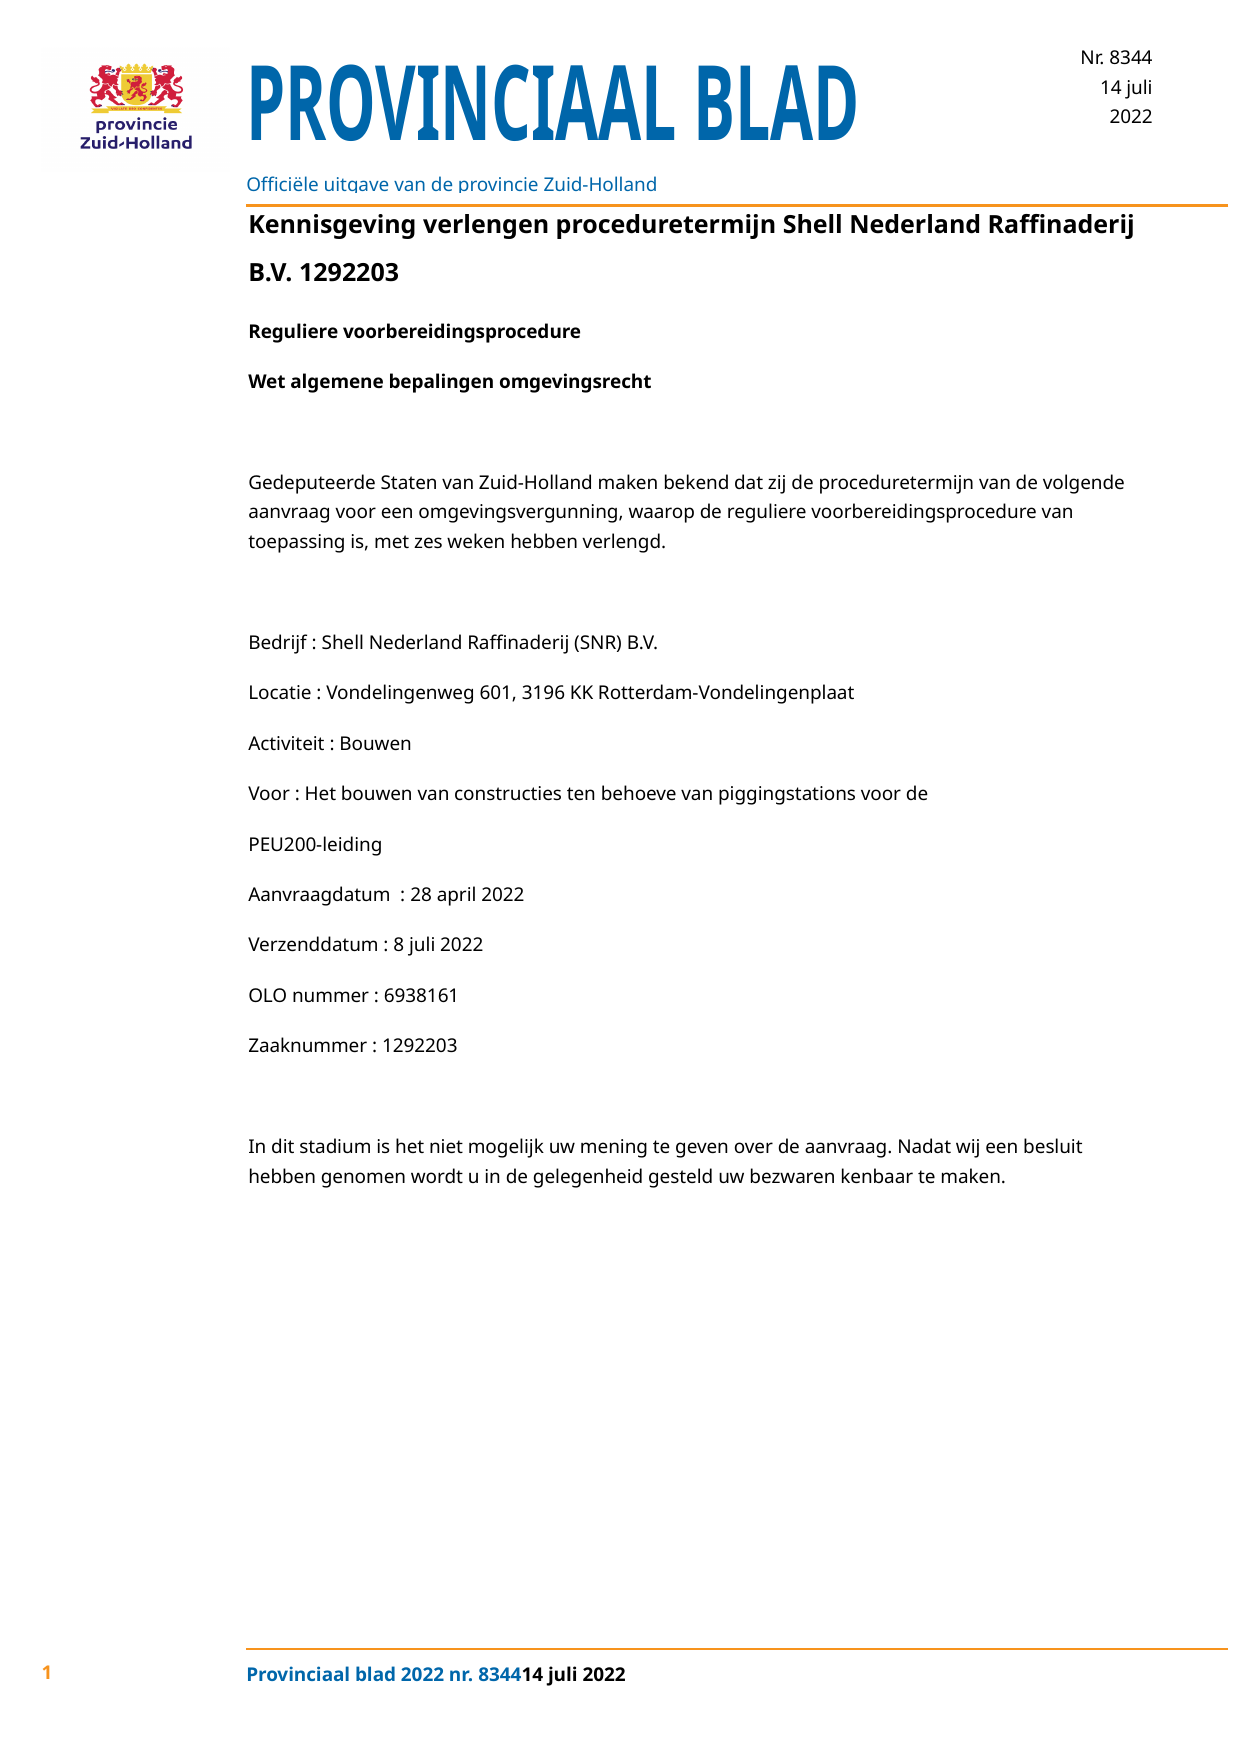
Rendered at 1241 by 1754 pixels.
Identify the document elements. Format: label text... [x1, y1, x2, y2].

text Kennisgeving verlengen proceduretermijn Shell Nederland Raffinaderij B.V. 1292203 [248, 207, 1152, 288]
text Reguliere voorbereidingsprocedure [248, 318, 1152, 344]
text Gedeputeerde Staten van Zuid-Holland maken bekend dat zij de proceduretermijn van de volgende aanvraag voor een omgevingsvergunning, waarop de reguliere voorbereidingsprocedure van toepassing is, met zes weken hebben verlengd. [248, 469, 1152, 554]
picture [41, 47, 231, 172]
text Bedrijf : Shell Nederland Raffinaderij (SNR) B.V. [248, 629, 1152, 655]
text In dit stadium is het niet mogelijk uw mening te geven over de aanvraag. Nadat wij een besluit hebben genomen wordt u in de gelegenheid gesteld uw bezwaren kenbaar te maken. [248, 1133, 1152, 1189]
text Zaaknummer : 1292203 [248, 1032, 1152, 1058]
text Voor : Het bouwen van constructies ten behoeve van piggingstations voor de [248, 780, 1152, 806]
text Aanvraagdatum : 28 april 2022 [248, 881, 1152, 907]
text OLO nummer : 6938161 [248, 982, 1152, 1008]
text Activiteit : Bouwen [248, 730, 1152, 756]
text Verzenddatum : 8 juli 2022 [248, 932, 1152, 957]
text Wet algemene bepalingen omgevingsrecht [248, 368, 1152, 394]
text Locatie : Vondelingenweg 601, 3196 KK Rotterdam-Vondelingenplaat [248, 679, 1152, 705]
text PEU200-leiding [248, 831, 1152, 857]
